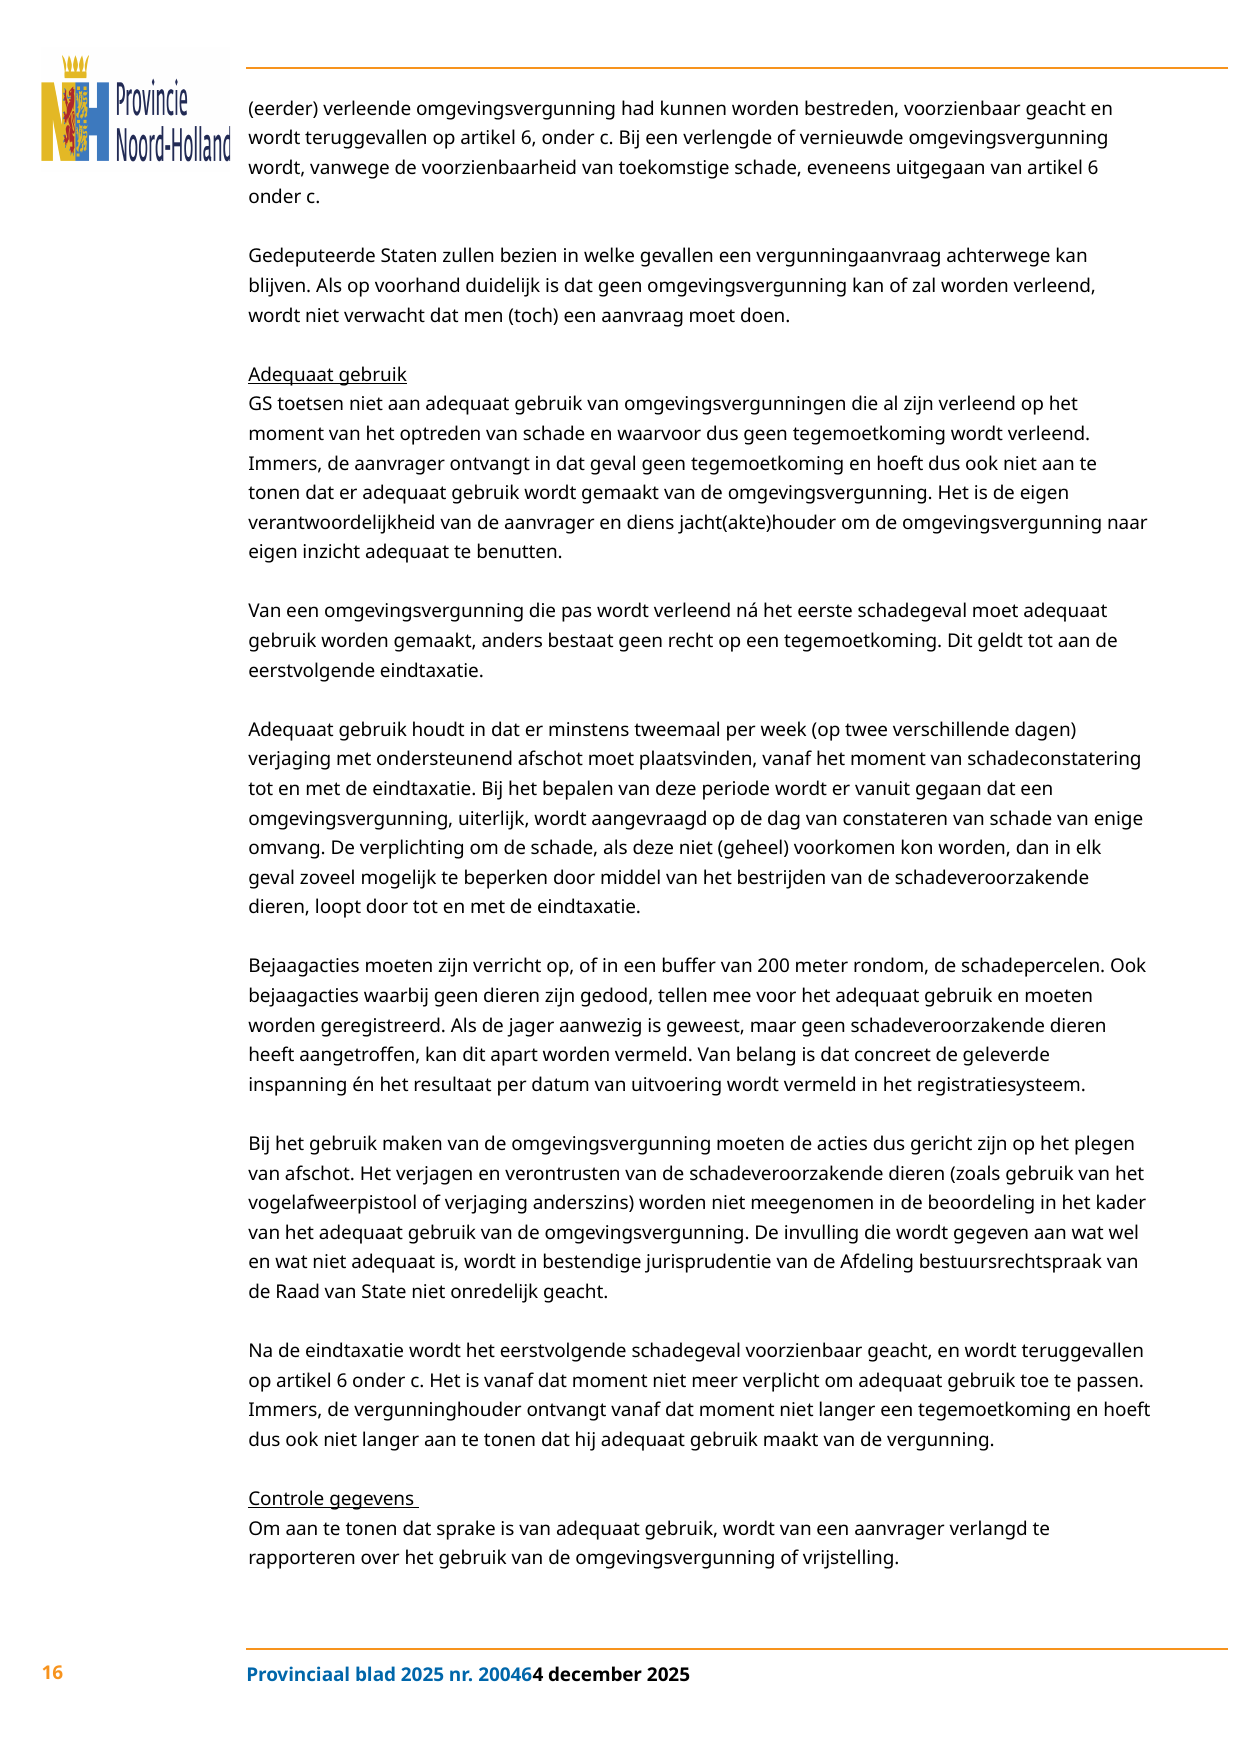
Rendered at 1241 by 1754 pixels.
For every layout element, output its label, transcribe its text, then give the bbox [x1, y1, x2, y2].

text Bij het gebruik maken van de omgevingsvergunning moeten de acties dus gericht zijn op het plegen van afschot. Het verjagen en verontrusten van de schadeveroorzakende dieren (zoals gebruik van het vogelafweerpistool of verjaging anderszins) worden niet meegenomen in de beoordeling in het kader van het adequaat gebruik van de omgevingsvergunning. De invulling die wordt gegeven aan wat wel en wat niet adequaat is, wordt in bestendige jurisprudentie van de Afdeling bestuursrechtspraak van de Raad van State niet onredelijk geacht. [248, 1130, 1152, 1304]
text Controle gegevens [248, 1485, 1152, 1511]
text Na de eindtaxatie wordt het eerstvolgende schadegeval voorzienbaar geacht, en wordt teruggevallen op artikel 6 onder c. Het is vanaf dat moment niet meer verplicht om adequaat gebruik toe te passen. Immers, de vergunninghouder ontvangt vanaf dat moment niet langer een tegemoetkoming en hoeft dus ook niet langer aan te tonen dat hij adequaat gebruik maakt van de vergunning. [248, 1337, 1152, 1452]
text (eerder) verleende omgevingsvergunning had kunnen worden bestreden, voorzienbaar geacht en wordt teruggevallen op artikel 6, onder c. Bij een verlengde of vernieuwde omgevingsvergunning wordt, vanwege de voorzienbaarheid van toekomstige schade, eveneens uitgegaan van artikel 6 onder c. [248, 95, 1152, 209]
text Gedeputeerde Staten zullen bezien in welke gevallen een vergunningaanvraag achterwege kan blijven. Als op voorhand duidelijk is dat geen omgevingsvergunning kan of zal worden verleend, wordt niet verwacht dat men (toch) een aanvraag moet doen. [248, 243, 1152, 328]
text Van een omgevingsvergunning die pas wordt verleend ná het eerste schadegeval moet adequaat gebruik worden gemaakt, anders bestaat geen recht op een tegemoetkoming. Dit geldt tot aan de eerstvolgende eindtaxatie. [248, 598, 1152, 683]
text Om aan te tonen dat sprake is van adequaat gebruik, wordt van een aanvrager verlangd te rapporteren over het gebruik van de omgevingsvergunning of vrijstelling. [248, 1515, 1152, 1570]
text Adequaat gebruik [248, 361, 1152, 387]
text Bejaagacties moeten zijn verricht op, of in een buffer van 200 meter rondom, de schadepercelen. Ook bejaagacties waarbij geen dieren zijn gedood, tellen mee voor het adequaat gebruik en moeten worden geregistreerd. Als de jager aanwezig is geweest, maar geen schadeveroorzakende dieren heeft aangetroffen, kan dit apart worden vermeld. Van belang is dat concreet de geleverde inspanning én het resultaat per datum van uitvoering wordt vermeld in het registratiesysteem. [248, 953, 1152, 1097]
picture [41, 47, 231, 172]
text GS toetsen niet aan adequaat gebruik van omgevingsvergunningen die al zijn verleend op het moment van het optreden van schade en waarvoor dus geen tegemoetkoming wordt verleend. Immers, de aanvrager ontvangt in dat geval geen tegemoetkoming en hoeft dus ook niet aan te tonen dat er adequaat gebruik wordt gemaakt van de omgevingsvergunning. Het is de eigen verantwoordelijkheid van de aanvrager en diens jacht(akte)houder om de omgevingsvergunning naar eigen inzicht adequaat te benutten. [248, 391, 1152, 564]
text Adequaat gebruik houdt in dat er minstens tweemaal per week (op twee verschillende dagen) verjaging met ondersteunend afschot moet plaatsvinden, vanaf het moment van schadeconstatering tot en met de eindtaxatie. Bij het bepalen van deze periode wordt er vanuit gegaan dat een omgevingsvergunning, uiterlijk, wordt aangevraagd op de dag van constateren van schade van enige omvang. De verplichting om de schade, als deze niet (geheel) voorkomen kon worden, dan in elk geval zoveel mogelijk te beperken door middel van het bestrijden van de schadeveroorzakende dieren, loopt door tot en met de eindtaxatie. [248, 716, 1152, 919]
